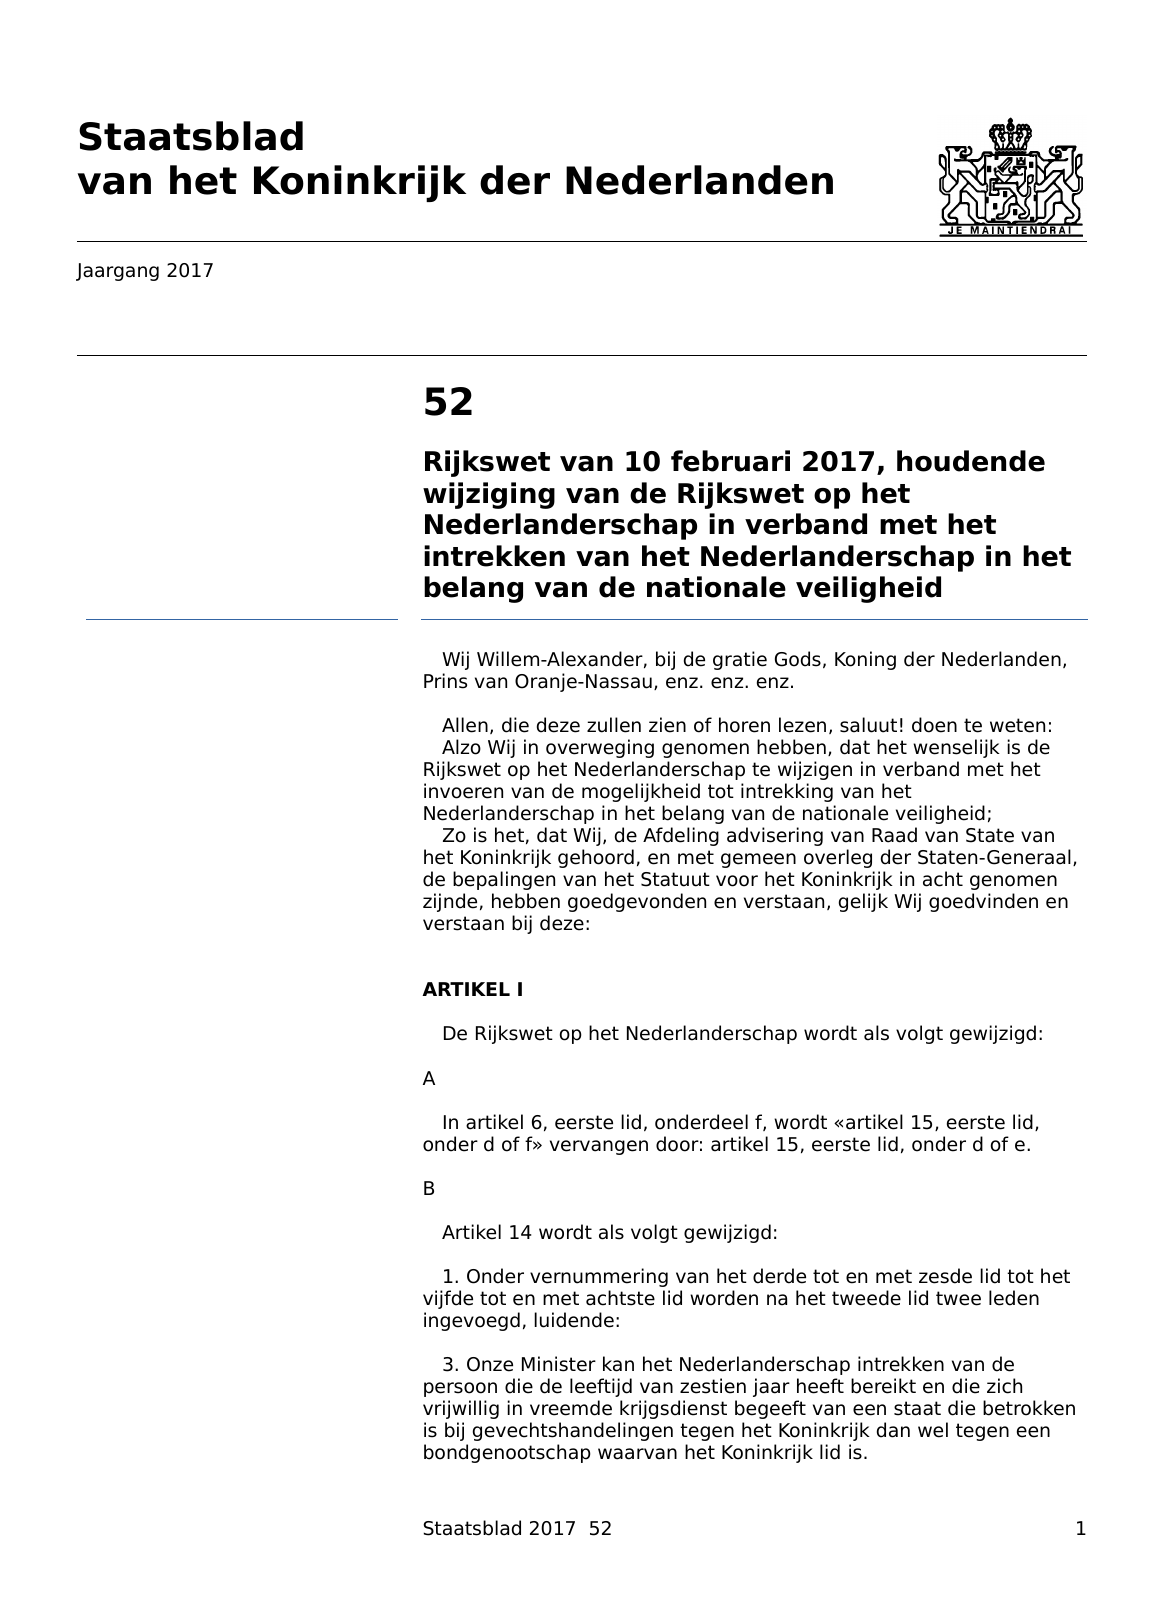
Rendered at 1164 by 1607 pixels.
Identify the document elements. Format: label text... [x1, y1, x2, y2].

text 3. Onze Minister kan het Nederlanderschap intrekken van de persoon die de leeftijd van zestien jaar heeft bereikt en die zich vrijwillig in vreemde krijgsdienst begeeft van een staat die betrokken is bij gevechtshandelingen tegen het Koninkrijk dan wel tegen een bondgenootschap waarvan het Koninkrijk lid is. [422, 1354, 1087, 1464]
text 1. Onder vernummering van het derde tot en met zesde lid tot het vijfde tot en met achtste lid worden na het tweede lid twee leden ingevoegd, luidende: [422, 1266, 1087, 1332]
text Zo is het, dat Wij, de Afdeling advisering van Raad van State van het Koninkrijk gehoord, en met gemeen overleg der Staten-Generaal, de bepalingen van het Statuut voor het Koninkrijk in acht genomen zijnde, hebben goedgevonden en verstaan, gelijk Wij goedvinden en verstaan bij deze: [422, 825, 1087, 935]
text Allen, die deze zullen zien of horen lezen, saluut! doen te weten: [422, 715, 1087, 737]
text Alzo Wij in overweging genomen hebben, dat het wenselijk is de Rijkswet op het Nederlanderschap te wijzigen in verband met het invoeren van de mogelijkheid tot intrekking van het Nederlanderschap in het belang van de nationale veiligheid; [422, 737, 1087, 825]
table_header Staatsblad van het Koninkrijk der Nederlanden [77, 100, 886, 241]
text Artikel 14 wordt als volgt gewijzigd: [422, 1222, 1087, 1244]
subtitle 52 [422, 381, 1087, 424]
subtitle ARTIKEL I [422, 979, 1087, 1001]
table_cell Jaargang 2017 [77, 242, 1087, 355]
text Wij Willem-Alexander, bij de gratie Gods, Koning der Nederlanden, Prins van Oranje-Nassau, enz. enz. enz. [422, 649, 1087, 693]
text De Rijkswet op het Nederlanderschap wordt als volgt gewijzigd: [422, 1023, 1087, 1045]
text Rijkswet van 10 februari 2017, houdende wijziging van de Rijkswet op het Nederlanderschap in verband met het intrekken van het Nederlanderschap in het belang van de nationale veiligheid [422, 447, 1087, 604]
text B [422, 1178, 1087, 1200]
text In artikel 6, eerste lid, onderdeel f, wordt «artikel 15, eerste lid, onder d of f» vervangen door: artikel 15, eerste lid, onder d of e. [422, 1112, 1087, 1156]
picture [936, 115, 1087, 240]
table_header [886, 100, 1087, 241]
text A [422, 1067, 1087, 1089]
